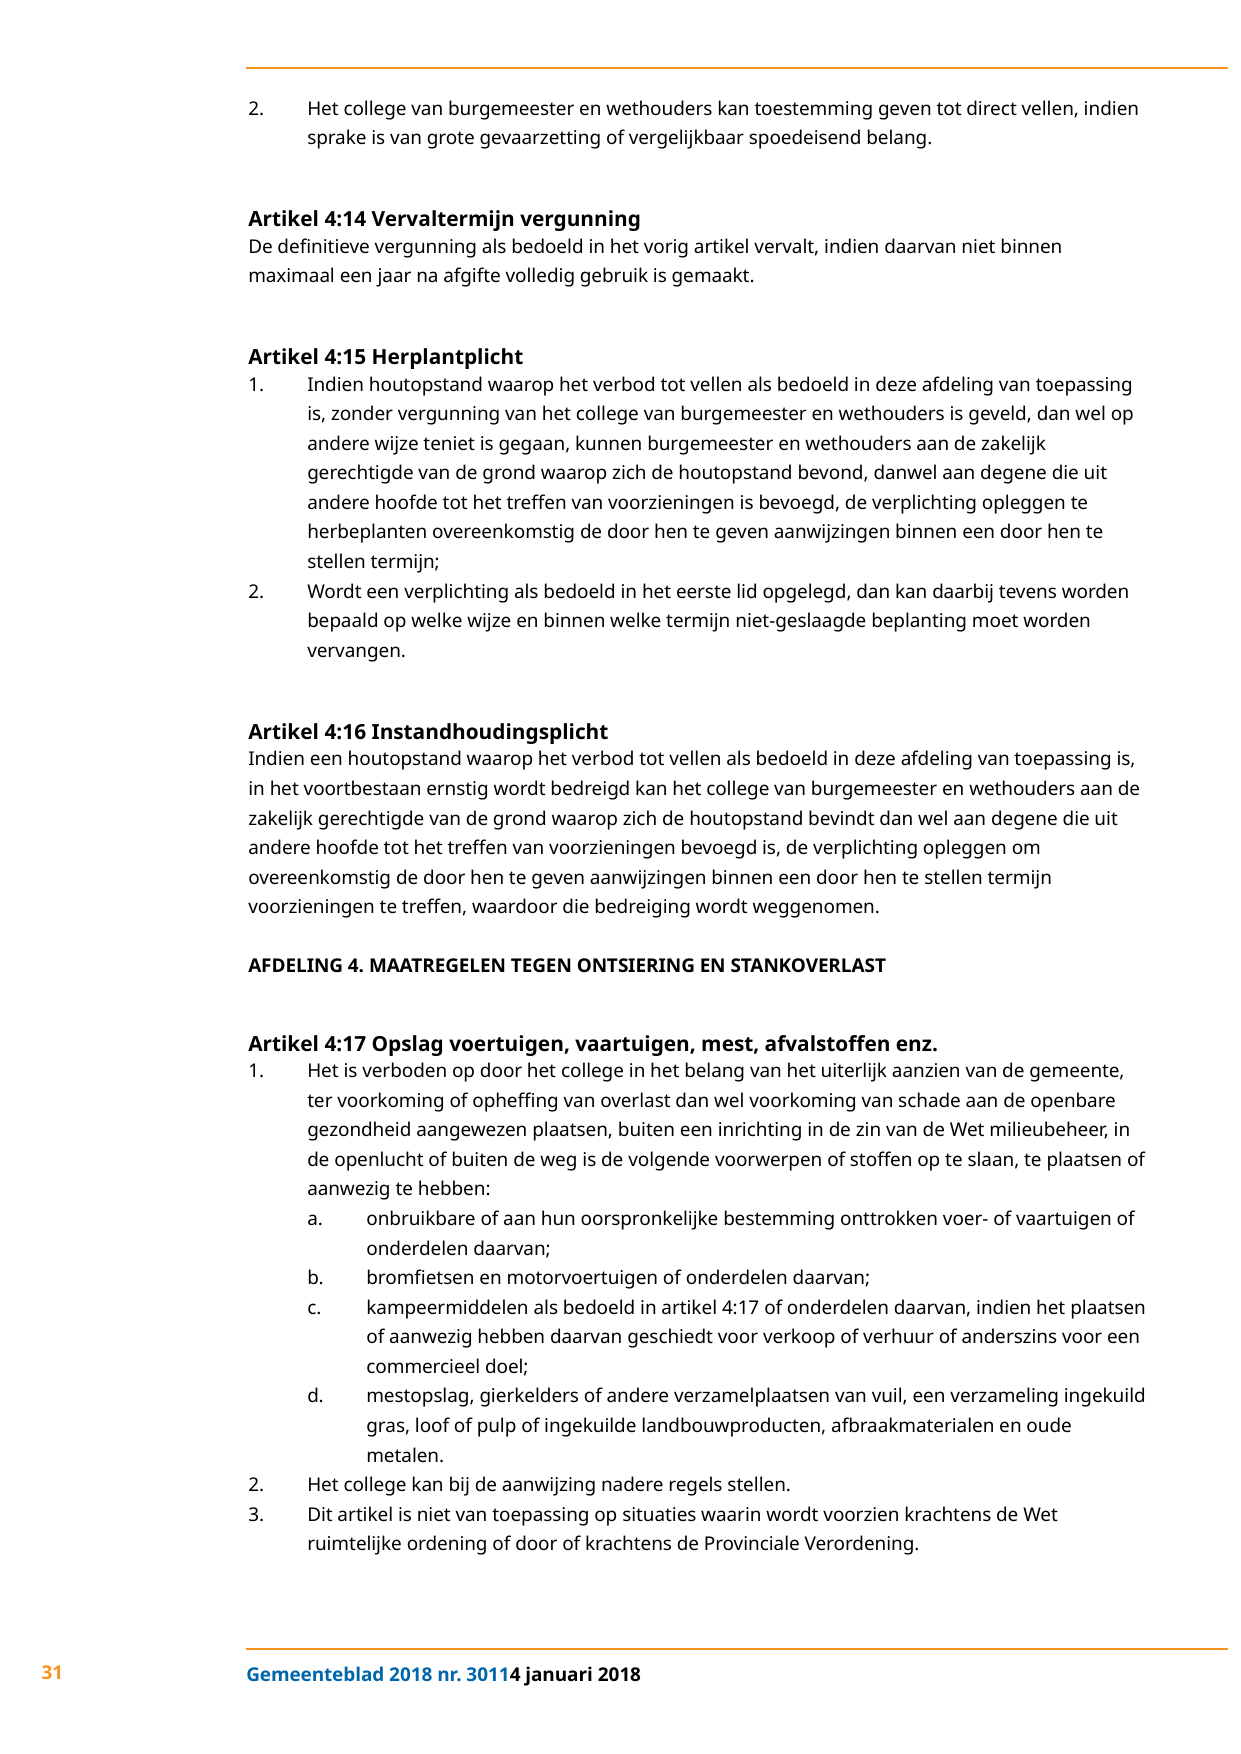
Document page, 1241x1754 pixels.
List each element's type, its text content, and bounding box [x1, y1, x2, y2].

text AFDELING 4. MAATREGELEN TEGEN ONTSIERING EN STANKOVERLAST [248, 953, 1152, 978]
list bromfietsen en motorvoertuigen of onderdelen daarvan; [307, 1264, 1152, 1290]
text Indien een houtopstand waarop het verbod tot vellen als bedoeld in deze afdeling van toepassing is, in het voortbestaan ernstig wordt bedreigd kan het college van burgemeester en wethouders aan de zakelijk gerechtigde van de grond waarop zich de houtopstand bevindt dan wel aan degene die uit andere hoofde tot het treffen van voorzieningen bevoegd is, de verplichting opleggen om overeenkomstig de door hen te geven aanwijzingen binnen een door hen te stellen termijn voorzieningen te treffen, waardoor die bedreiging wordt weggenomen. [248, 746, 1152, 919]
text Artikel 4:17 Opslag voertuigen, vaartuigen, mest, afvalstoffen enz. [248, 1029, 1152, 1057]
list Wordt een verplichting als bedoeld in het eerste lid opgelegd, dan kan daarbij tevens worden bepaald op welke wijze en binnen welke termijn niet-geslaagde beplanting moet worden vervangen. [248, 578, 1152, 663]
picture [41, 47, 231, 172]
list Indien houtopstand waarop het verbod tot vellen als bedoeld in deze afdeling van toepassing is, zonder vergunning van het college van burgemeester en wethouders is geveld, dan wel op andere wijze teniet is gegaan, kunnen burgemeester en wethouders aan de zakelijk gerechtigde van de grond waarop zich de houtopstand bevond, danwel aan degene die uit andere hoofde tot het treffen van voorzieningen is bevoegd, de verplichting opleggen te herbeplanten overeenkomstig de door hen te geven aanwijzingen binnen een door hen te stellen termijn; [248, 371, 1152, 574]
list onbruikbare of aan hun oorspronkelijke bestemming onttrokken voer- of vaartuigen of onderdelen daarvan; [307, 1205, 1152, 1260]
list Dit artikel is niet van toepassing op situaties waarin wordt voorzien krachtens de Wet ruimtelijke ordening of door of krachtens de Provinciale Verordening. [248, 1501, 1152, 1556]
list Het is verboden op door het college in het belang van het uiterlijk aanzien van de gemeente, ter voorkoming of opheffing van overlast dan wel voorkoming van schade aan de openbare gezondheid aangewezen plaatsen, buiten een inrichting in de zin van de Wet milieubeheer, in de openlucht of buiten de weg is de volgende voorwerpen of stoffen op te slaan, te plaatsen of aanwezig te hebben: [248, 1057, 1152, 1201]
list kampeermiddelen als bedoeld in artikel 4:17 of onderdelen daarvan, indien het plaatsen of aanwezig hebben daarvan geschiedt voor verkoop of verhuur of anderszins voor een commercieel doel; [307, 1294, 1152, 1379]
text Artikel 4:15 Herplantplicht [248, 342, 1152, 371]
text Artikel 4:14 Vervaltermijn vergunning [248, 204, 1152, 233]
text Artikel 4:16 Instandhoudingsplicht [248, 717, 1152, 746]
list Het college van burgemeester en wethouders kan toestemming geven tot direct vellen, indien sprake is van grote gevaarzetting of vergelijkbaar spoedeisend belang. [248, 95, 1152, 150]
list Het college kan bij de aanwijzing nadere regels stellen. [248, 1471, 1152, 1497]
text De definitieve vergunning als bedoeld in het vorig artikel vervalt, indien daarvan niet binnen maximaal een jaar na afgifte volledig gebruik is gemaakt. [248, 233, 1152, 288]
list mestopslag, gierkelders of andere verzamelplaatsen van vuil, een verzameling ingekuild gras, loof of pulp of ingekuilde landbouwproducten, afbraakmaterialen en oude metalen. [307, 1383, 1152, 1467]
